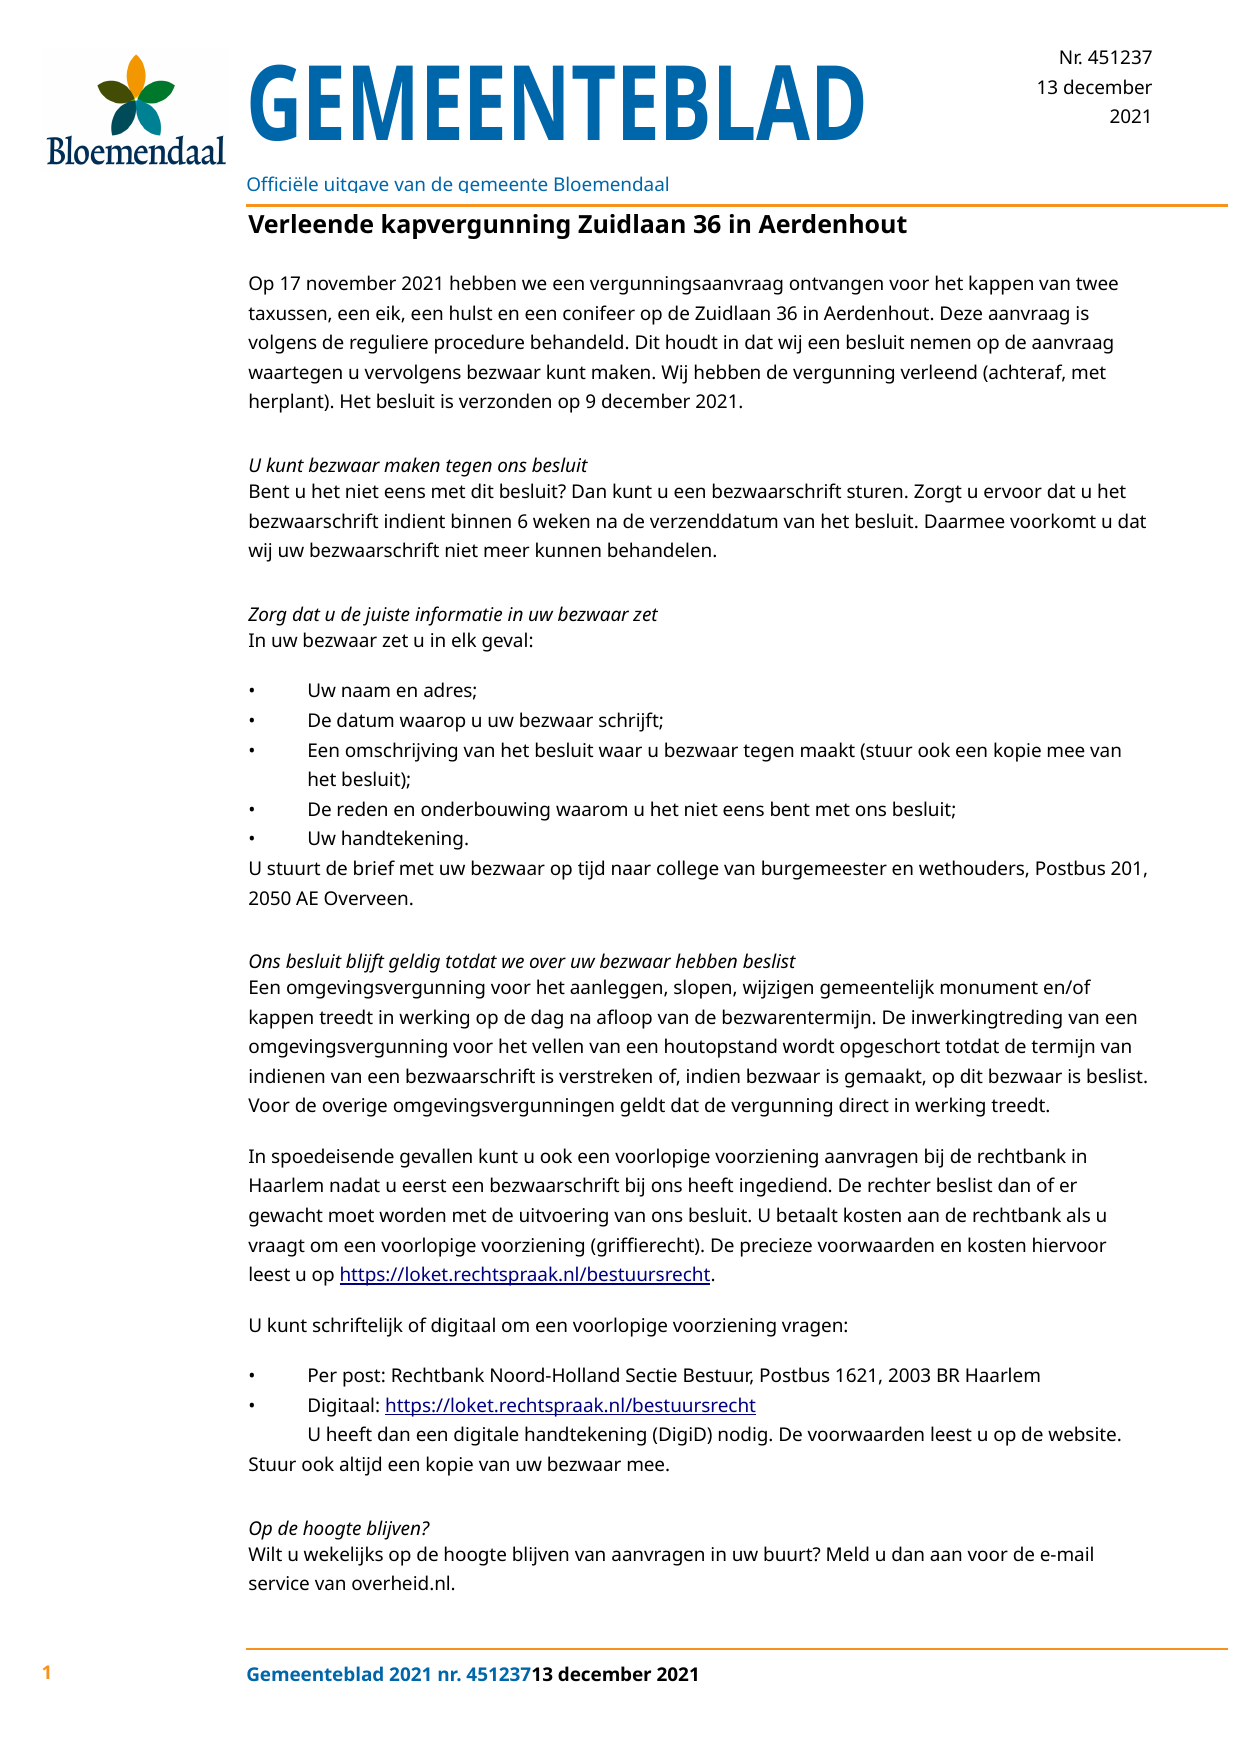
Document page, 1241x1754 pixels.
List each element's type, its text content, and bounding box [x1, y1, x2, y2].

text Ons besluit blijft geldig totdat we over uw bezwaar hebben beslist [248, 949, 1152, 974]
picture [41, 47, 231, 172]
list U heeft dan een digitale handtekening (DigiD) nodig. De voorwaarden leest u op de website. [248, 1421, 1152, 1447]
text Een omgevingsvergunning voor het aanleggen, slopen, wijzigen gemeentelijk monument en/of kappen treedt in werking op de dag na afloop van de bezwarentermijn. De inwerkingtreding van een omgevingsvergunning voor het vellen van een houtopstand wordt opgeschort totdat de termijn van indienen van een bezwaarschrift is verstreken of, indien bezwaar is gemaakt, op dit bezwaar is beslist. Voor de overige omgevingsvergunningen geldt dat de vergunning direct in werking treedt. [248, 974, 1152, 1118]
list Digitaal: https://loket.rechtspraak.nl/bestuursrecht [248, 1392, 1152, 1418]
list Uw naam en adres; [248, 678, 1152, 703]
list Uw handtekening. [248, 826, 1152, 851]
list De datum waarop u uw bezwaar schrijft; [248, 707, 1152, 733]
text Bent u het niet eens met dit besluit? Dan kunt u een bezwaarschrift sturen. Zorgt u ervoor dat u het bezwaarschrift indient binnen 6 weken na de verzenddatum van het besluit. Daarmee voorkomt u dat wij uw bezwaarschrift niet meer kunnen behandelen. [248, 478, 1152, 563]
list Per post: Rechtbank Noord-Holland Sectie Bestuur, Postbus 1621, 2003 BR Haarlem [248, 1362, 1152, 1388]
text In uw bezwaar zet u in elk geval: [248, 627, 1152, 653]
text U kunt schriftelijk of digitaal om een voorlopige voorziening vragen: [248, 1312, 1152, 1338]
text U stuurt de brief met uw bezwaar op tijd naar college van burgemeester en wethouders, Postbus 201, 2050 AE Overveen. [248, 855, 1152, 910]
text Wilt u wekelijks op de hoogte blijven van aanvragen in uw buurt? Meld u dan aan voor de e-mail service van overheid.nl. [248, 1541, 1152, 1596]
text U kunt bezwaar maken tegen ons besluit [248, 453, 1152, 478]
list Een omschrijving van het besluit waar u bezwaar tegen maakt (stuur ook een kopie mee van het besluit); [248, 737, 1152, 792]
list De reden en onderbouwing waarom u het niet eens bent met ons besluit; [248, 796, 1152, 822]
text Zorg dat u de juiste informatie in uw bezwaar zet [248, 601, 1152, 627]
text Verleende kapvergunning Zuidlaan 36 in Aerdenhout [248, 207, 1152, 241]
text Stuur ook altijd een kopie van uw bezwaar mee. [248, 1451, 1152, 1477]
text In spoedeisende gevallen kunt u ook een voorlopige voorziening aanvragen bij de rechtbank in Haarlem nadat u eerst een bezwaarschrift bij ons heeft ingediend. De rechter beslist dan of er gewacht moet worden met de uitvoering van ons besluit. U betaalt kosten aan de rechtbank als u vraagt om een voorlopige voorziening (griffierecht). De precieze voorwaarden en kosten hiervoor leest u op https://loket.rechtspraak.nl/bestuursrecht. [248, 1143, 1152, 1287]
text Op 17 november 2021 hebben we een vergunningsaanvraag ontvangen voor het kappen van twee taxussen, een eik, een hulst en een conifeer op de Zuidlaan 36 in Aerdenhout. Deze aanvraag is volgens de reguliere procedure behandeld. Dit houdt in dat wij een besluit nemen op de aanvraag waartegen u vervolgens bezwaar kunt maken. Wij hebben de vergunning verleend (achteraf, met herplant). Het besluit is verzonden op 9 december 2021. [248, 270, 1152, 414]
text Op de hoogte blijven? [248, 1515, 1152, 1541]
